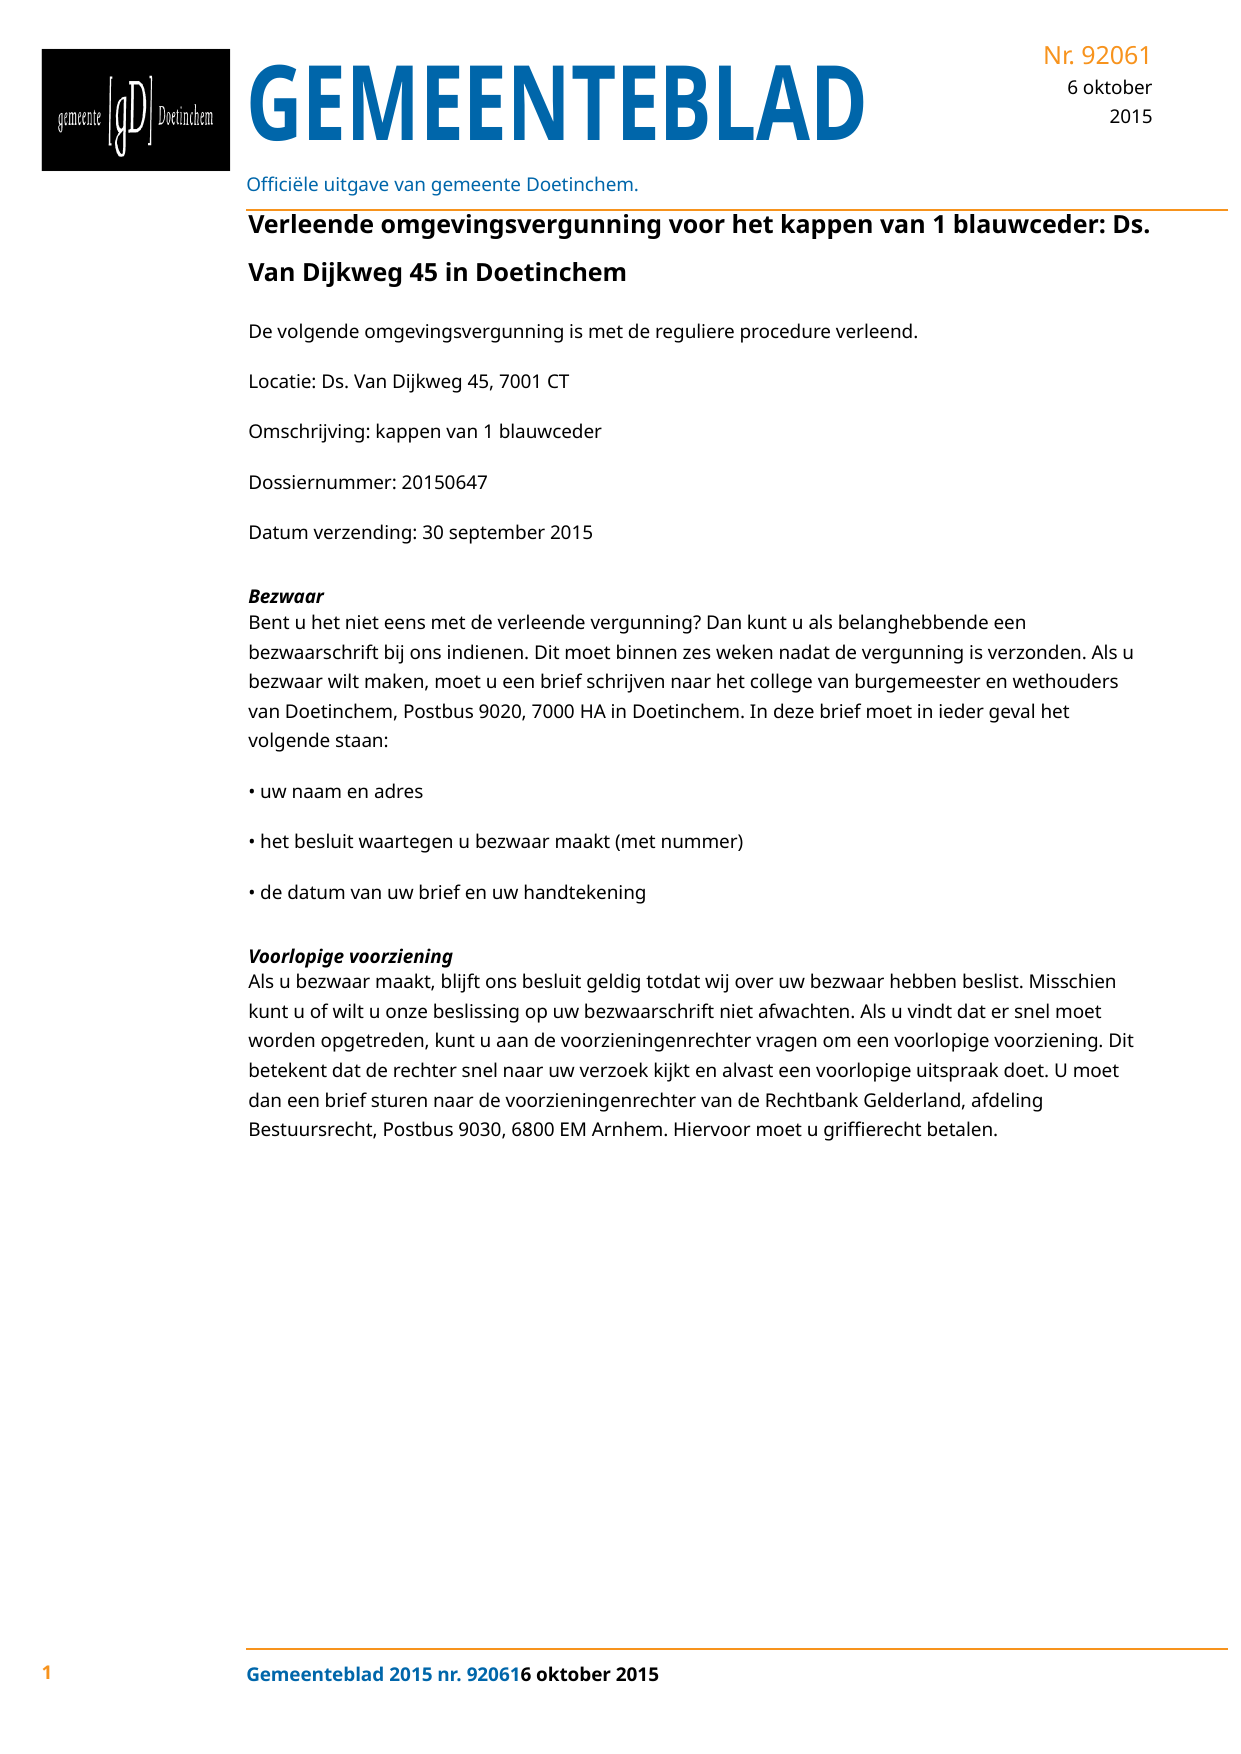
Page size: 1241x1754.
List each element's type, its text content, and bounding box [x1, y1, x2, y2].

text Voorlopige voorziening [248, 943, 1152, 968]
text Dossiernummer: 20150647 [248, 469, 1152, 495]
text Omschrijving: kappen van 1 blauwceder [248, 419, 1152, 444]
text Verleende omgevingsvergunning voor het kappen van 1 blauwceder: Ds. Van Dijkweg 45 in Doetinchem [248, 211, 1152, 288]
picture [41, 47, 231, 172]
text Als u bezwaar maakt, blijft ons besluit geldig totdat wij over uw bezwaar hebben beslist. Misschien kunt u of wilt u onze beslissing op uw bezwaarschrift niet afwachten. Als u vindt dat er snel moet worden opgetreden, kunt u aan de voorzieningenrechter vragen om een voorlopige voorziening. Dit betekent dat de rechter snel naar uw verzoek kijkt en alvast een voorlopige uitspraak doet. U moet dan een brief sturen naar de voorzieningenrechter van de Rechtbank Gelderland, afdeling Bestuursrecht, Postbus 9030, 6800 EM Arnhem. Hiervoor moet u griffierecht betalen. [248, 968, 1152, 1142]
text Datum verzending: 30 september 2015 [248, 519, 1152, 545]
text • het besluit waartegen u bezwaar maakt (met nummer) [248, 828, 1152, 854]
text Bent u het niet eens met de verleende vergunning? Dan kunt u als belanghebbende een bezwaarschrift bij ons indienen. Dit moet binnen zes weken nadat de vergunning is verzonden. Als u bezwaar wilt maken, moet u een brief schrijven naar het college van burgemeester en wethouders van Doetinchem, Postbus 9020, 7000 HA in Doetinchem. In deze brief moet in ieder geval het volgende staan: [248, 609, 1152, 753]
text • de datum van uw brief en uw handtekening [248, 879, 1152, 904]
text Bezwaar [248, 583, 1152, 609]
text De volgende omgevingsvergunning is met de reguliere procedure verleend. [248, 318, 1152, 344]
text • uw naam en adres [248, 778, 1152, 804]
text Locatie: Ds. Van Dijkweg 45, 7001 CT [248, 368, 1152, 394]
